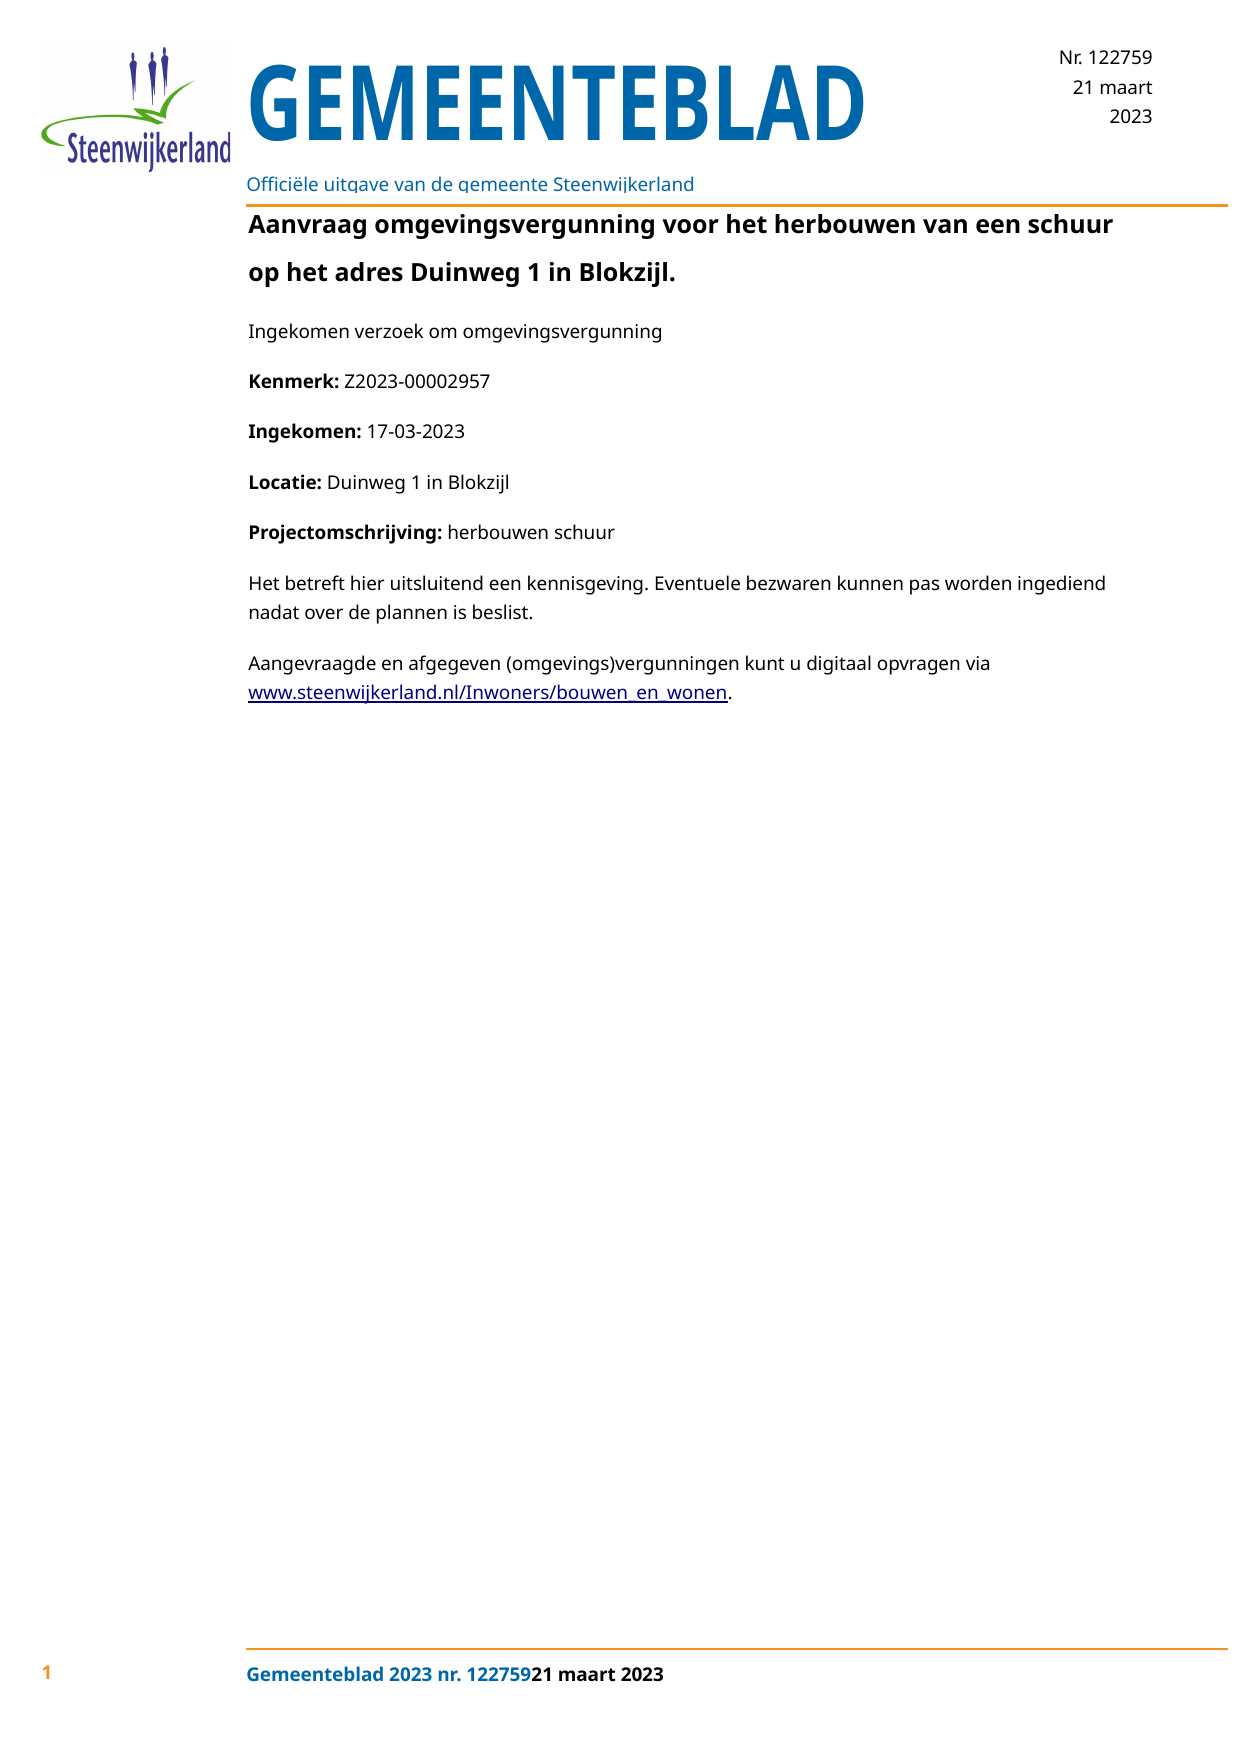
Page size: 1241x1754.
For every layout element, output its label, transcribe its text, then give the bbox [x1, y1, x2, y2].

text Het betreft hier uitsluitend een kennisgeving. Eventuele bezwaren kunnen pas worden ingediend nadat over de plannen is beslist. [248, 570, 1152, 625]
text Ingekomen: 17-03-2023 [248, 419, 1152, 444]
text Projectomschrijving: herbouwen schuur [248, 519, 1152, 545]
picture [41, 47, 231, 172]
text Aanvraag omgevingsvergunning voor het herbouwen van een schuur op het adres Duinweg 1 in Blokzijl. [248, 207, 1152, 288]
text Aangevraagde en afgegeven (omgevings)vergunningen kunt u digitaal opvragen via www.steenwijkerland.nl/Inwoners/bouwen_en_wonen. [248, 650, 1152, 705]
text Locatie: Duinweg 1 in Blokzijl [248, 469, 1152, 495]
text Ingekomen verzoek om omgevingsvergunning [248, 318, 1152, 344]
text Kenmerk: Z2023-00002957 [248, 368, 1152, 394]
